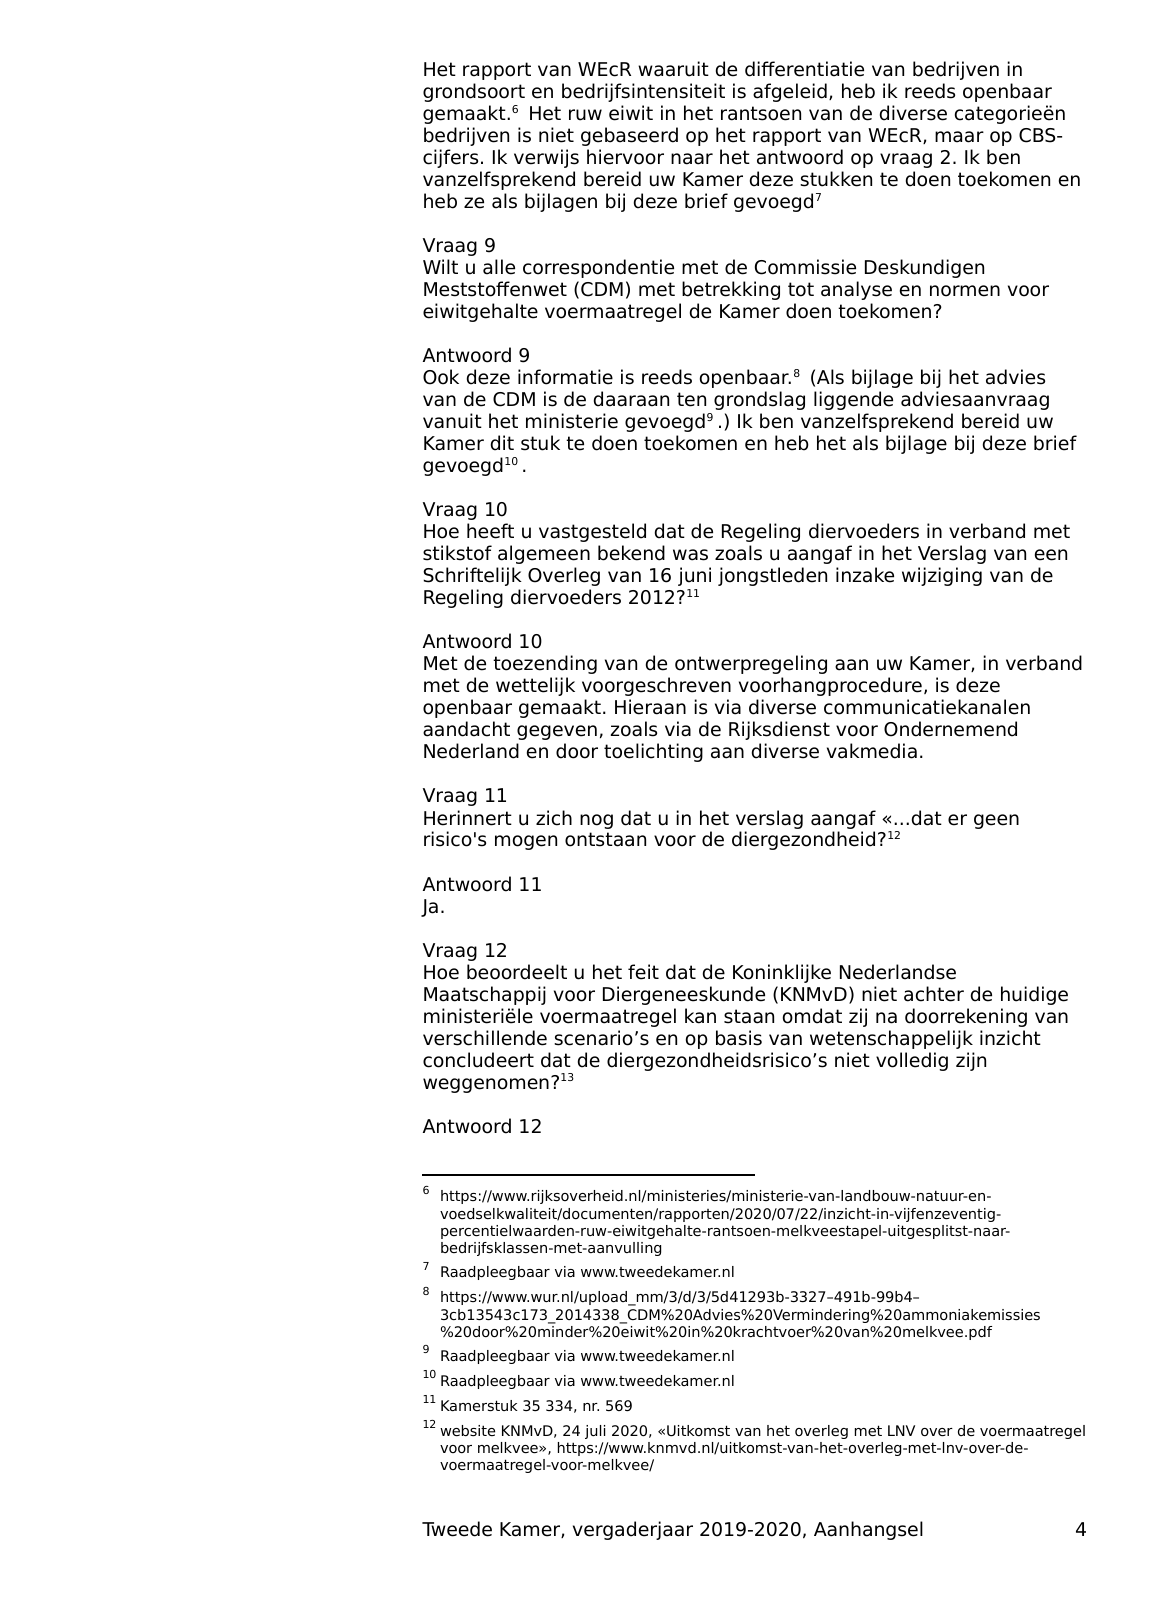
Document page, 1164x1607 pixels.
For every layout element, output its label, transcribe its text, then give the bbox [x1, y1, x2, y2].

text Antwoord 12 [422, 1116, 1087, 1138]
text Vraag 10 [422, 499, 1087, 521]
text Ja. [422, 896, 1087, 917]
text Hoe heeft u vastgesteld dat de Regeling diervoeders in verband met stikstof algemeen bekend was zoals u aangaf in het Verslag van een Schriftelijk Overleg van 16 juni jongstleden inzake wijziging van de Regeling diervoeders 2012? [422, 521, 1087, 609]
text Met de toezending van de ontwerpregeling aan uw Kamer, in verband met de wettelijk voorgeschreven voorhangprocedure, is deze openbaar gemaakt. Hieraan is via diverse communicatiekanalen aandacht gegeven, zoals via de Rijksdienst voor Ondernemend Nederland en door toelichting aan diverse vakmedia. [422, 653, 1087, 763]
text Raadpleegbaar via www.tweedekamer.nl [422, 1260, 1087, 1282]
text Kamerstuk 35 334, nr. 569 [422, 1393, 1087, 1416]
text https://www.wur.nl/upload_mm/3/d/3/5d41293b-3327–491b-99b4–3cb13543c173_2014338_CDM%20Advies%20Vermindering%20ammoniakemissies%20door%20minder%20eiwit%20in%20krachtvoer%20van%20melkvee.pdf [422, 1285, 1087, 1341]
text Hoe beoordeelt u het feit dat de Koninklijke Nederlandse Maatschappij voor Diergeneeskunde (KNMvD) niet achter de huidige ministeriële voermaatregel kan staan omdat zij na doorrekening van verschillende scenario’s en op basis van wetenschappelijk inzicht concludeert dat de diergezondheidsrisico’s niet volledig zijn weggenomen? [422, 962, 1087, 1093]
text Vraag 12 [422, 940, 1087, 962]
text Het rapport van WEcR waaruit de differentiatie van bedrijven in grondsoort en bedrijfsintensiteit is afgeleid, heb ik reeds openbaar gemaakt. Het ruw eiwit in het rantsoen van de diverse categorieën bedrijven is niet gebaseerd op het rapport van WEcR, maar op CBS-cijfers. Ik verwijs hiervoor naar het antwoord op vraag 2. Ik ben vanzelfsprekend bereid uw Kamer deze stukken te doen toekomen en heb ze als bijlagen bij deze brief gevoegd [422, 59, 1087, 213]
text Vraag 11 [422, 785, 1087, 807]
text Antwoord 11 [422, 873, 1087, 896]
text Raadpleegbaar via www.tweedekamer.nl [422, 1343, 1087, 1366]
text Herinnert u zich nog dat u in het verslag aangaf «...dat er geen risico's mogen ontstaan voor de diergezondheid? [422, 807, 1087, 851]
text https://www.rijksoverheid.nl/ministeries/ministerie-van-landbouw-natuur-en-voedselkwaliteit/documenten/rapporten/2020/07/22/inzicht-in-vijfenzeventig-percentielwaarden-ruw-eiwitgehalte-rantsoen-melkveestapel-uitgesplitst-naar-bedrijfsklassen-met-aanvulling [422, 1184, 1087, 1257]
text Raadpleegbaar via www.tweedekamer.nl [422, 1368, 1087, 1391]
text Antwoord 10 [422, 631, 1087, 653]
text Ook deze informatie is reeds openbaar. (Als bijlage bij het advies van de CDM is de daaraan ten grondslag liggende adviesaanvraag vanuit het ministerie gevoegd.) Ik ben vanzelfsprekend bereid uw Kamer dit stuk te doen toekomen en heb het als bijlage bij deze brief gevoegd. [422, 367, 1087, 477]
text Vraag 9 [422, 235, 1087, 257]
text Wilt u alle correspondentie met de Commissie Deskundigen Meststoffenwet (CDM) met betrekking tot analyse en normen voor eiwitgehalte voermaatregel de Kamer doen toekomen? [422, 257, 1087, 323]
text website KNMvD, 24 juli 2020, «Uitkomst van het overleg met LNV over de voermaatregel voor melkvee», https://www.knmvd.nl/uitkomst-van-het-overleg-met-lnv-over-de-voermaatregel-voor-melkvee/ [422, 1418, 1087, 1474]
text Antwoord 9 [422, 345, 1087, 367]
